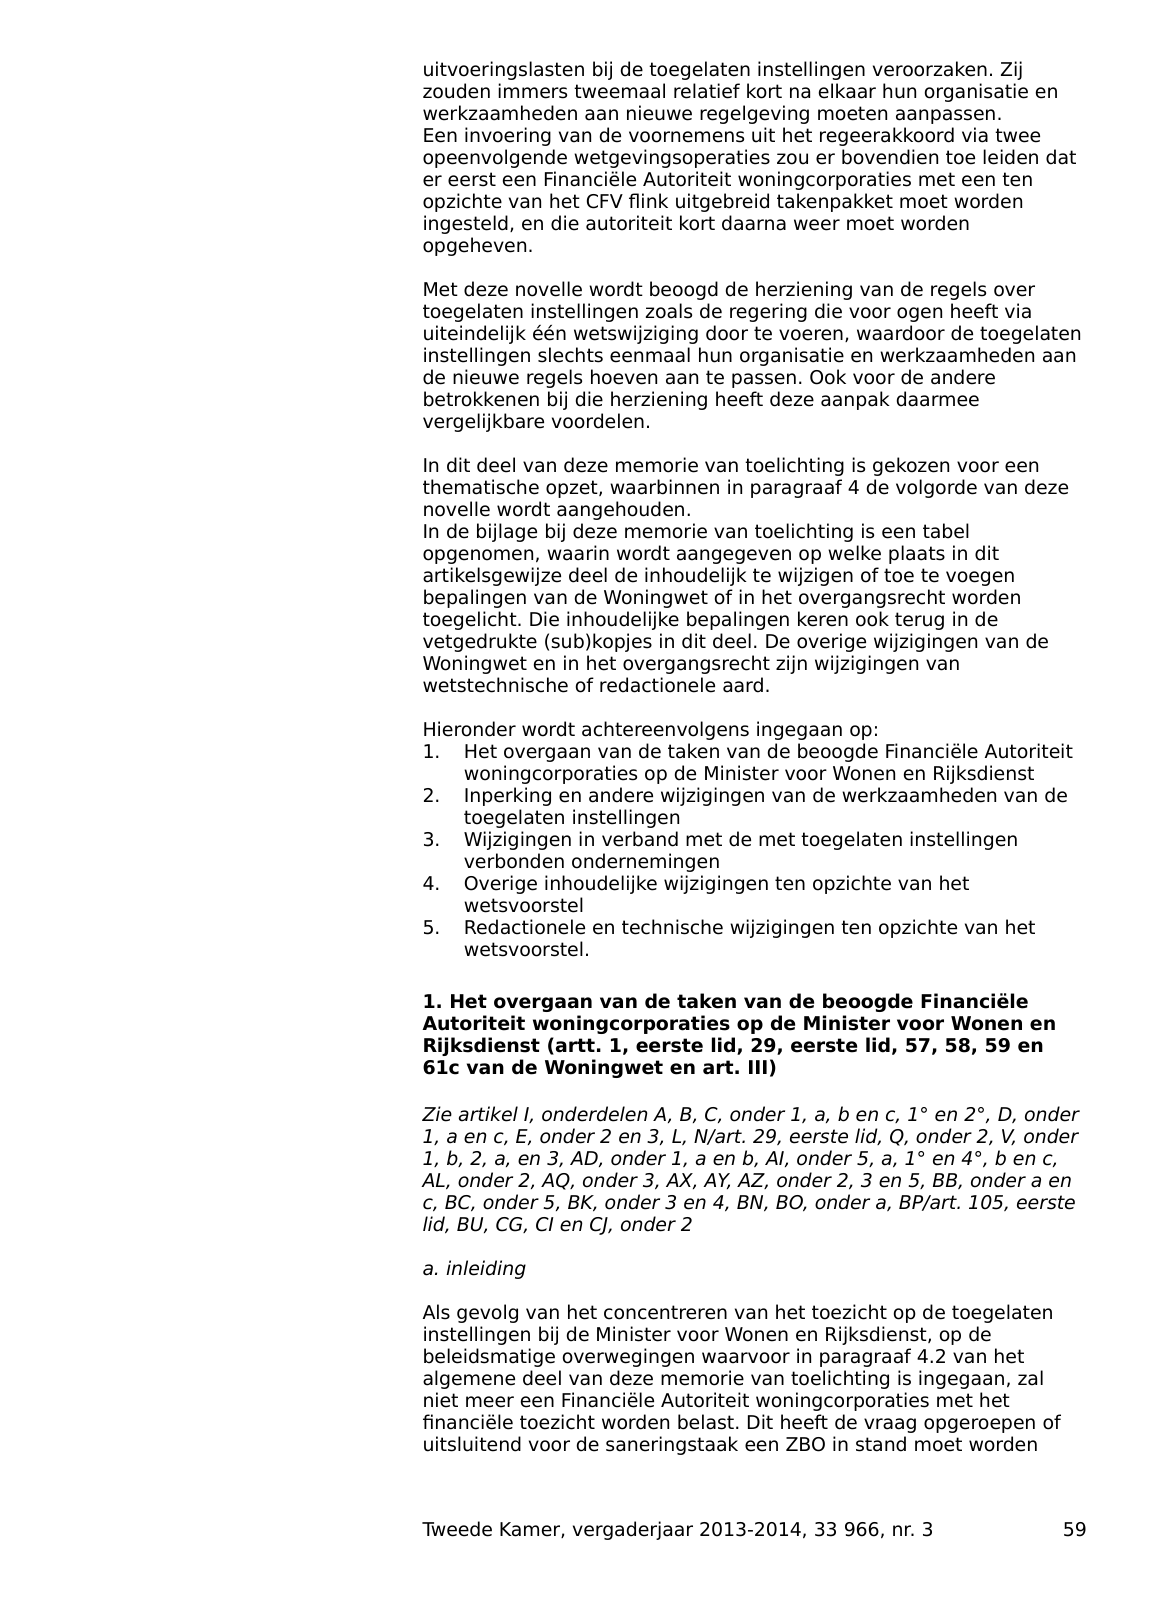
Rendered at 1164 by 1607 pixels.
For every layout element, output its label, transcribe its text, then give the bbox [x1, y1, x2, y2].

text 5. Redactionele en technische wijzigingen ten opzichte van het wetsvoorstel. [422, 917, 1087, 961]
text 3. Wijzigingen in verband met de met toegelaten instellingen verbonden ondernemingen [422, 829, 1087, 873]
text 4. Overige inhoudelijke wijzigingen ten opzichte van het wetsvoorstel [422, 873, 1087, 917]
text In dit deel van deze memorie van toelichting is gekozen voor een thematische opzet, waarbinnen in paragraaf 4 de volgorde van deze novelle wordt aangehouden. [422, 455, 1087, 521]
subtitle a. inleiding [422, 1258, 1087, 1280]
text Als gevolg van het concentreren van het toezicht op de toegelaten instellingen bij de Minister voor Wonen en Rijksdienst, op de beleidsmatige overwegingen waarvoor in paragraaf 4.2 van het algemene deel van deze memorie van toelichting is ingegaan, zal niet meer een Financiële Autoriteit woningcorporaties met het financiële toezicht worden belast. Dit heeft de vraag opgeroepen of uitsluitend voor de saneringstaak een ZBO in stand moet worden [422, 1302, 1087, 1456]
subtitle 1. Het overgaan van de taken van de beoogde Financiële Autoriteit woningcorporaties op de Minister voor Wonen en Rijksdienst (artt. 1, eerste lid, 29, eerste lid, 57, 58, 59 en 61c van de Woningwet en art. III) [422, 991, 1087, 1079]
subtitle Zie artikel I, onderdelen A, B, C, onder 1, a, b en c, 1° en 2°, D, onder 1, a en c, E, onder 2 en 3, L, N/art. 29, eerste lid, Q, onder 2, V, onder 1, b, 2, a, en 3, AD, onder 1, a en b, AI, onder 5, a, 1° en 4°, b en c, AL, onder 2, AQ, onder 3, AX, AY, AZ, onder 2, 3 en 5, BB, onder a en c, BC, onder 5, BK, onder 3 en 4, BN, BO, onder a, BP/art. 105, eerste lid, BU, CG, CI en CJ, onder 2 [422, 1104, 1087, 1236]
text 2. Inperking en andere wijzigingen van de werkzaamheden van de toegelaten instellingen [422, 785, 1087, 829]
text 1. Het overgaan van de taken van de beoogde Financiële Autoriteit woningcorporaties op de Minister voor Wonen en Rijksdienst [422, 741, 1087, 785]
text Hieronder wordt achtereenvolgens ingegaan op: [422, 719, 1087, 741]
text uitvoeringslasten bij de toegelaten instellingen veroorzaken. Zij zouden immers tweemaal relatief kort na elkaar hun organisatie en werkzaamheden aan nieuwe regelgeving moeten aanpassen. [422, 59, 1087, 125]
text Met deze novelle wordt beoogd de herziening van de regels over toegelaten instellingen zoals de regering die voor ogen heeft via uiteindelijk één wetswijziging door te voeren, waardoor de toegelaten instellingen slechts eenmaal hun organisatie en werkzaamheden aan de nieuwe regels hoeven aan te passen. Ook voor de andere betrokkenen bij die herziening heeft deze aanpak daarmee vergelijkbare voordelen. [422, 279, 1087, 433]
text In de bijlage bij deze memorie van toelichting is een tabel opgenomen, waarin wordt aangegeven op welke plaats in dit artikelsgewijze deel de inhoudelijk te wijzigen of toe te voegen bepalingen van de Woningwet of in het overgangsrecht worden toegelicht. Die inhoudelijke bepalingen keren ook terug in de vetgedrukte (sub)kopjes in dit deel. De overige wijzigingen van de Woningwet en in het overgangsrecht zijn wijzigingen van wetstechnische of redactionele aard. [422, 521, 1087, 697]
text Een invoering van de voornemens uit het regeerakkoord via twee opeenvolgende wetgevingsoperaties zou er bovendien toe leiden dat er eerst een Financiële Autoriteit woningcorporaties met een ten opzichte van het CFV flink uitgebreid takenpakket moet worden ingesteld, en die autoriteit kort daarna weer moet worden opgeheven. [422, 125, 1087, 257]
